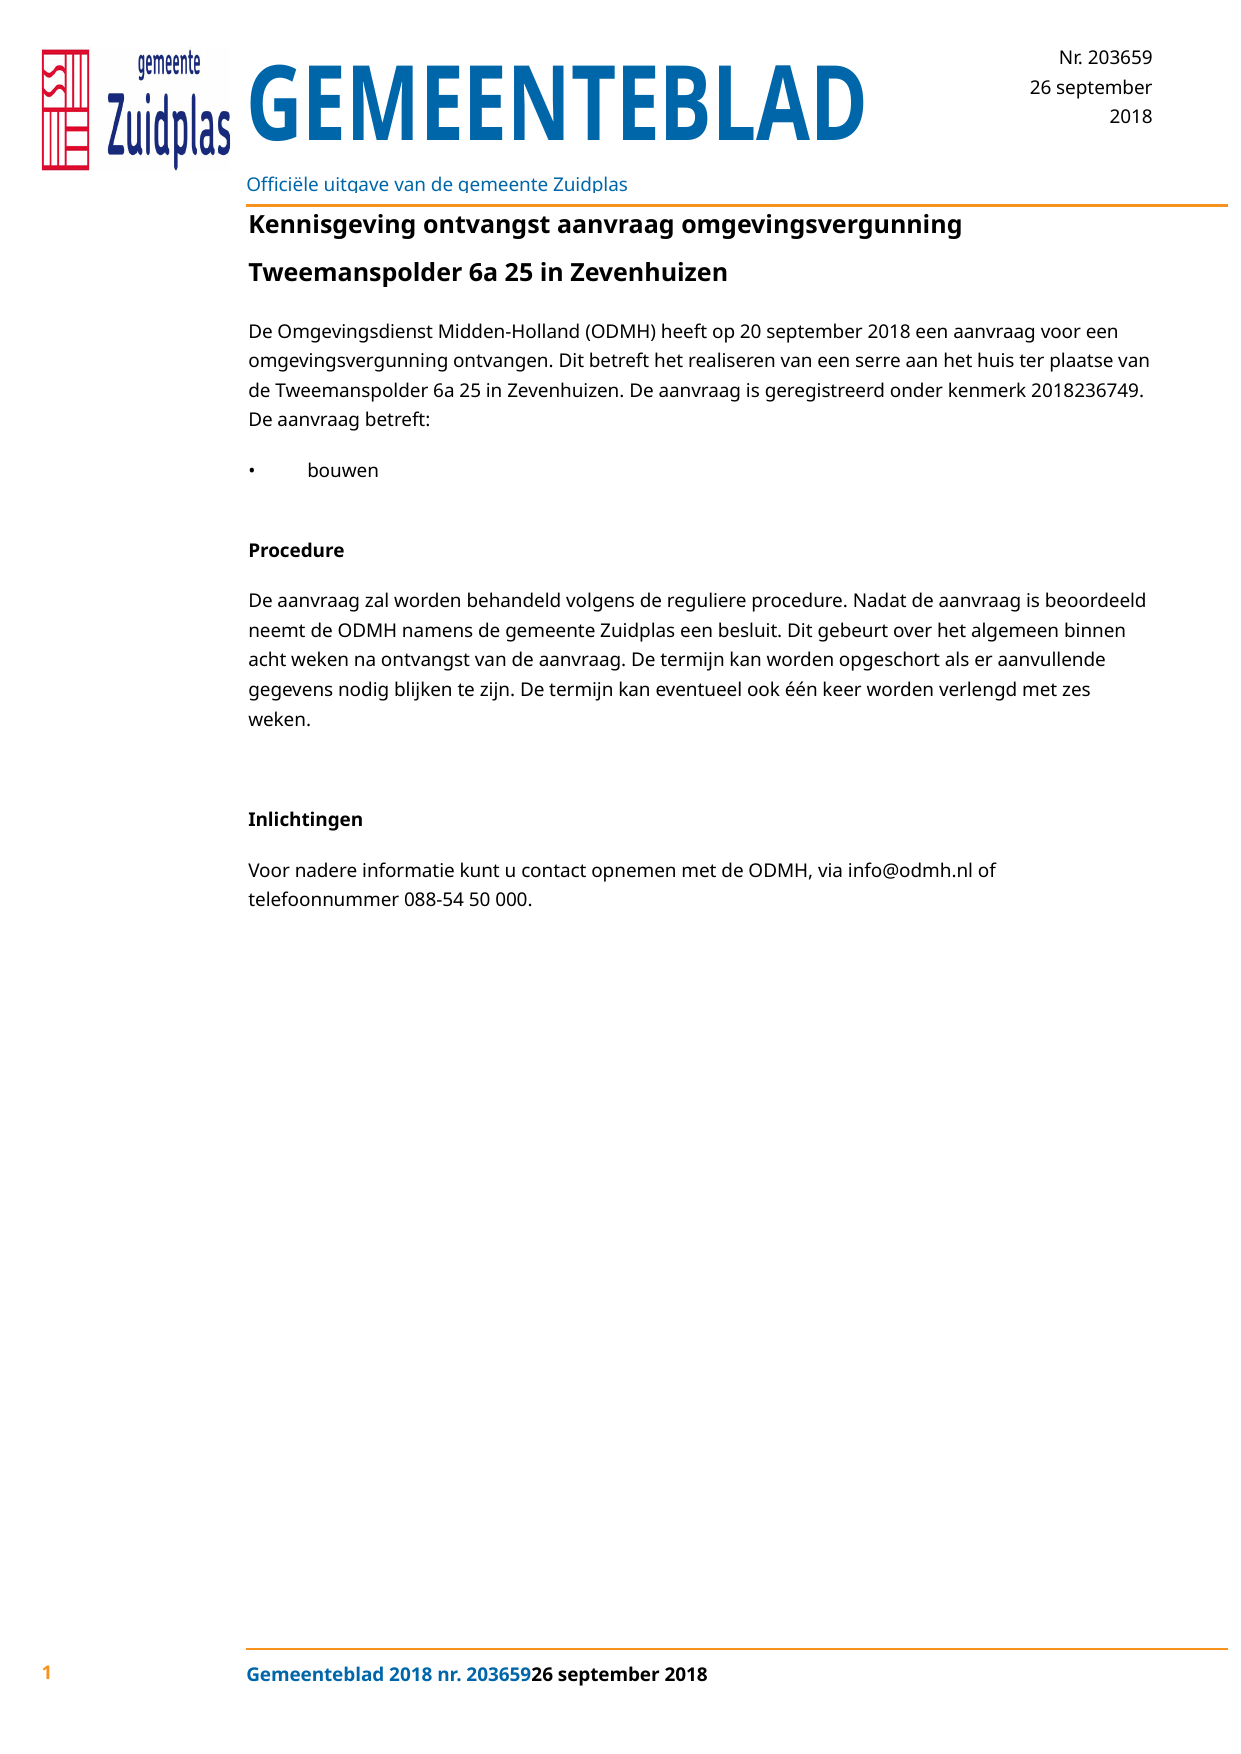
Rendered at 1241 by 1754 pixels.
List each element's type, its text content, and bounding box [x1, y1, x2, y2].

text Voor nadere informatie kunt u contact opnemen met de ODMH, via info@odmh.nl of telefoonnummer 088-54 50 000. [248, 857, 1152, 912]
text Inlichtingen [248, 807, 1152, 832]
list bouwen [248, 457, 1152, 483]
text De Omgevingsdienst Midden-Holland (ODMH) heeft op 20 september 2018 een aanvraag voor een omgevingsvergunning ontvangen. Dit betreft het realiseren van een serre aan het huis ter plaatse van de Tweemanspolder 6a 25 in Zevenhuizen. De aanvraag is geregistreerd onder kenmerk 2018236749. De aanvraag betreft: [248, 318, 1152, 432]
text Kennisgeving ontvangst aanvraag omgevingsvergunning Tweemanspolder 6a 25 in Zevenhuizen [248, 207, 1152, 288]
picture [41, 47, 231, 172]
text Procedure [248, 537, 1152, 563]
text De aanvraag zal worden behandeld volgens de reguliere procedure. Nadat de aanvraag is beoordeeld neemt de ODMH namens de gemeente Zuidplas een besluit. Dit gebeurt over het algemeen binnen acht weken na ontvangst van de aanvraag. De termijn kan worden opgeschort als er aanvullende gegevens nodig blijken te zijn. De termijn kan eventueel ook één keer worden verlengd met zes weken. [248, 587, 1152, 732]
